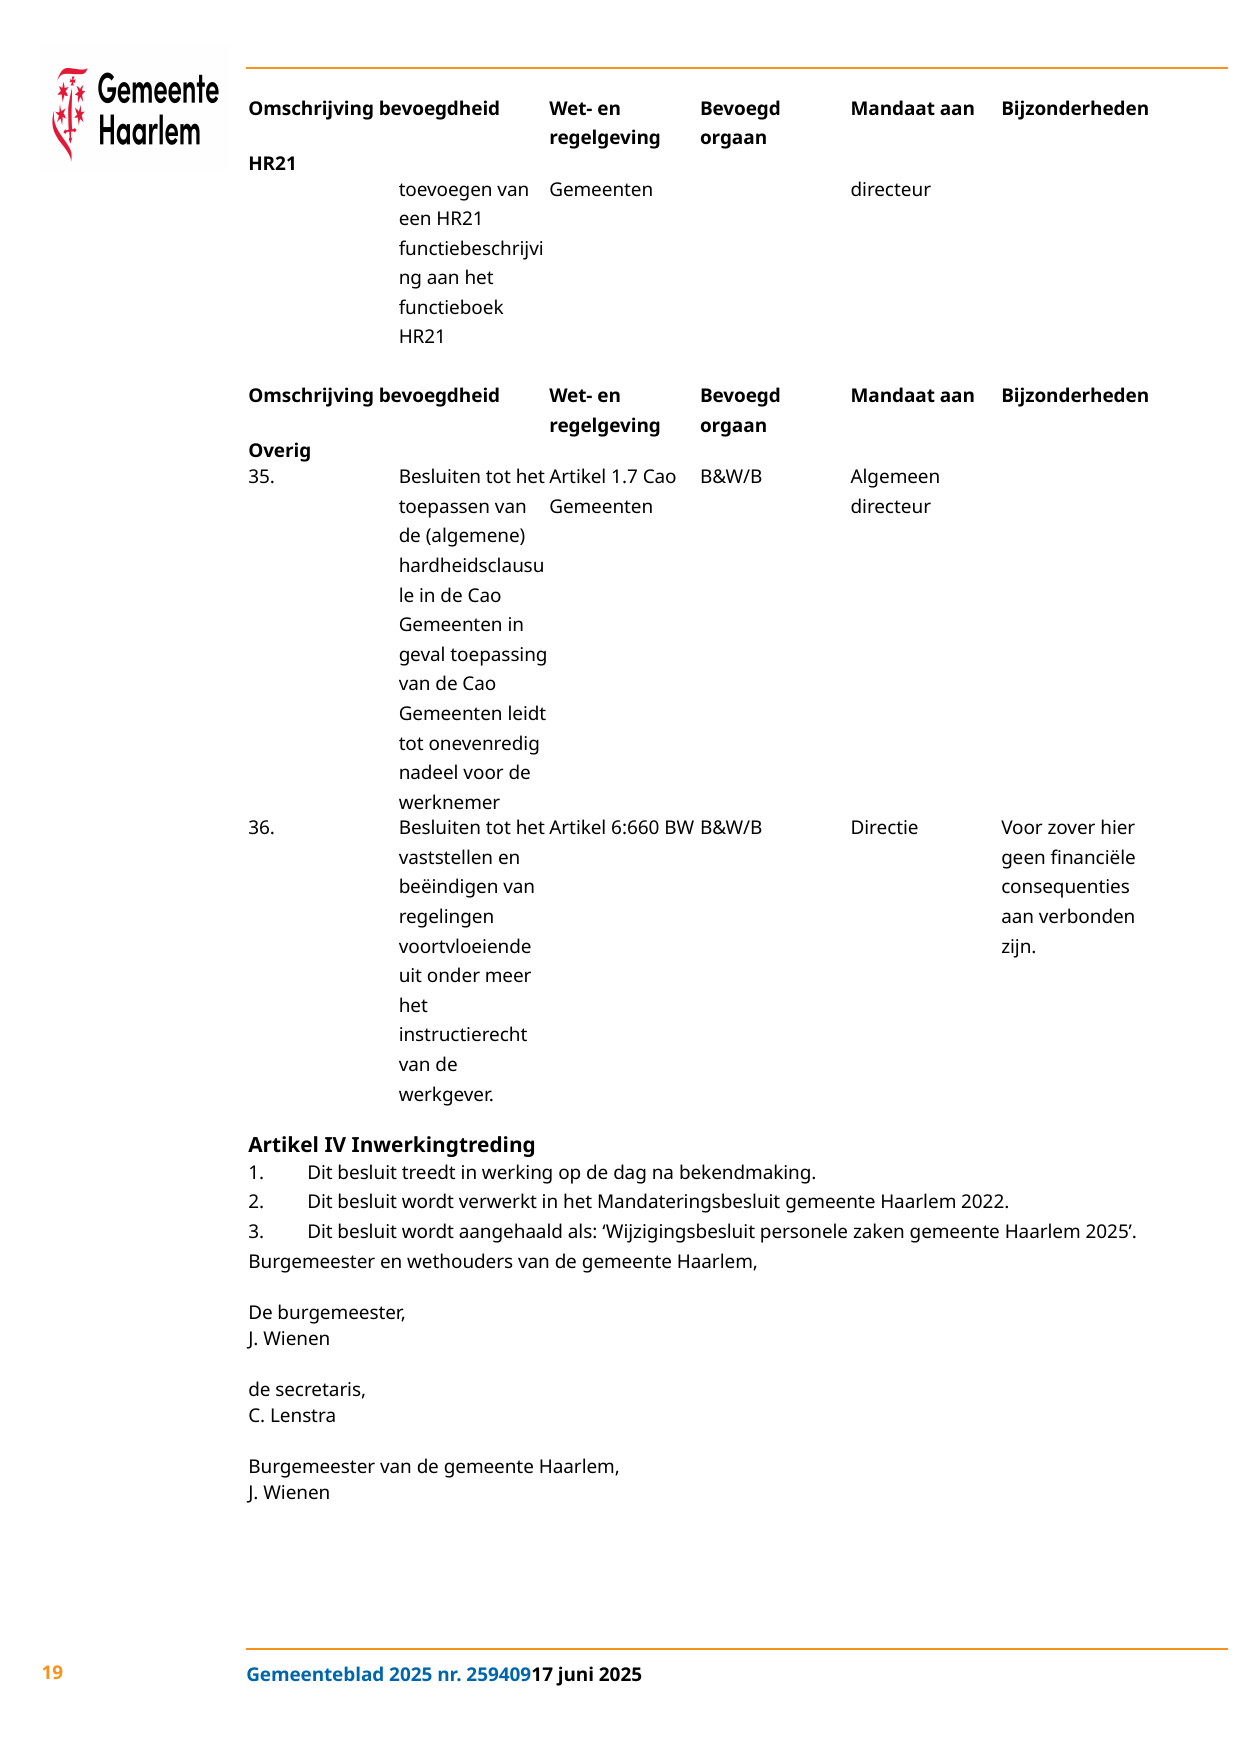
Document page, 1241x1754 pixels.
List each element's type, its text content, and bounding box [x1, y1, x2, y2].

table_cell B&W/B [700, 815, 850, 1107]
table_header Omschrijving bevoegdheid [248, 95, 549, 150]
table_header Bevoegd orgaan [700, 95, 850, 150]
text Burgemeester van de gemeente Haarlem, [248, 1454, 1152, 1479]
text J. Wienen [248, 1479, 1152, 1505]
text de secretaris, [248, 1376, 1152, 1402]
table_header Bevoegd orgaan [700, 383, 850, 438]
list Dit besluit wordt aangehaald als: ‘Wijzigingsbesluit personele zaken gemeente Haarlem 2025’. [248, 1218, 1152, 1244]
table_header Wet- en regelgeving [549, 383, 700, 438]
table_header Omschrijving bevoegdheid [248, 383, 549, 438]
text Artikel IV Inwerkingtreding [248, 1131, 1152, 1159]
table_cell Directie [850, 815, 1001, 1107]
table_cell [1001, 176, 1152, 349]
table_cell toevoegen van een HR21 functiebeschrijving aan het functieboek HR21 [399, 176, 549, 349]
table_cell Artikel 6:660 BW [549, 815, 700, 1107]
table_header Wet- en regelgeving [549, 95, 700, 150]
picture [41, 47, 231, 172]
table_cell directeur [850, 176, 1001, 349]
table_cell [248, 176, 398, 349]
table_cell [1001, 464, 1152, 814]
table_header Mandaat aan [850, 383, 1001, 438]
text C. Lenstra [248, 1402, 1152, 1428]
table_cell 36. [248, 815, 398, 1107]
text J. Wienen [248, 1325, 1152, 1351]
table_cell Gemeenten [549, 176, 700, 349]
list Dit besluit wordt verwerkt in het Mandateringsbesluit gemeente Haarlem 2022. [248, 1189, 1152, 1214]
table_header Bijzonderheden [1001, 95, 1152, 150]
table_cell Artikel 1.7 Cao Gemeenten [549, 464, 700, 814]
list Dit besluit treedt in werking op de dag na bekendmaking. [248, 1159, 1152, 1185]
table_cell Besluiten tot het toepassen van de (algemene) hardheidsclausule in de Cao Gemeenten in geval toepassing van de Cao Gemeenten leidt tot onevenredig nadeel voor de werknemer [399, 464, 549, 814]
table_cell Besluiten tot het vaststellen en beëindigen van regelingen voortvloeiende uit onder meer het instructierecht van de werkgever. [399, 815, 549, 1107]
table_header Bijzonderheden [1001, 383, 1152, 438]
table_cell HR21 [248, 150, 1152, 176]
table_cell Algemeen directeur [850, 464, 1001, 814]
table_cell Overig [248, 438, 1152, 463]
table_cell 35. [248, 464, 398, 814]
table_cell [700, 176, 850, 349]
table_cell Voor zover hier geen financiële consequenties aan verbonden zijn. [1001, 815, 1152, 1107]
text De burgemeester, [248, 1299, 1152, 1325]
table_cell B&W/B [700, 464, 850, 814]
text Burgemeester en wethouders van de gemeente Haarlem, [248, 1248, 1152, 1273]
table_header Mandaat aan [850, 95, 1001, 150]
